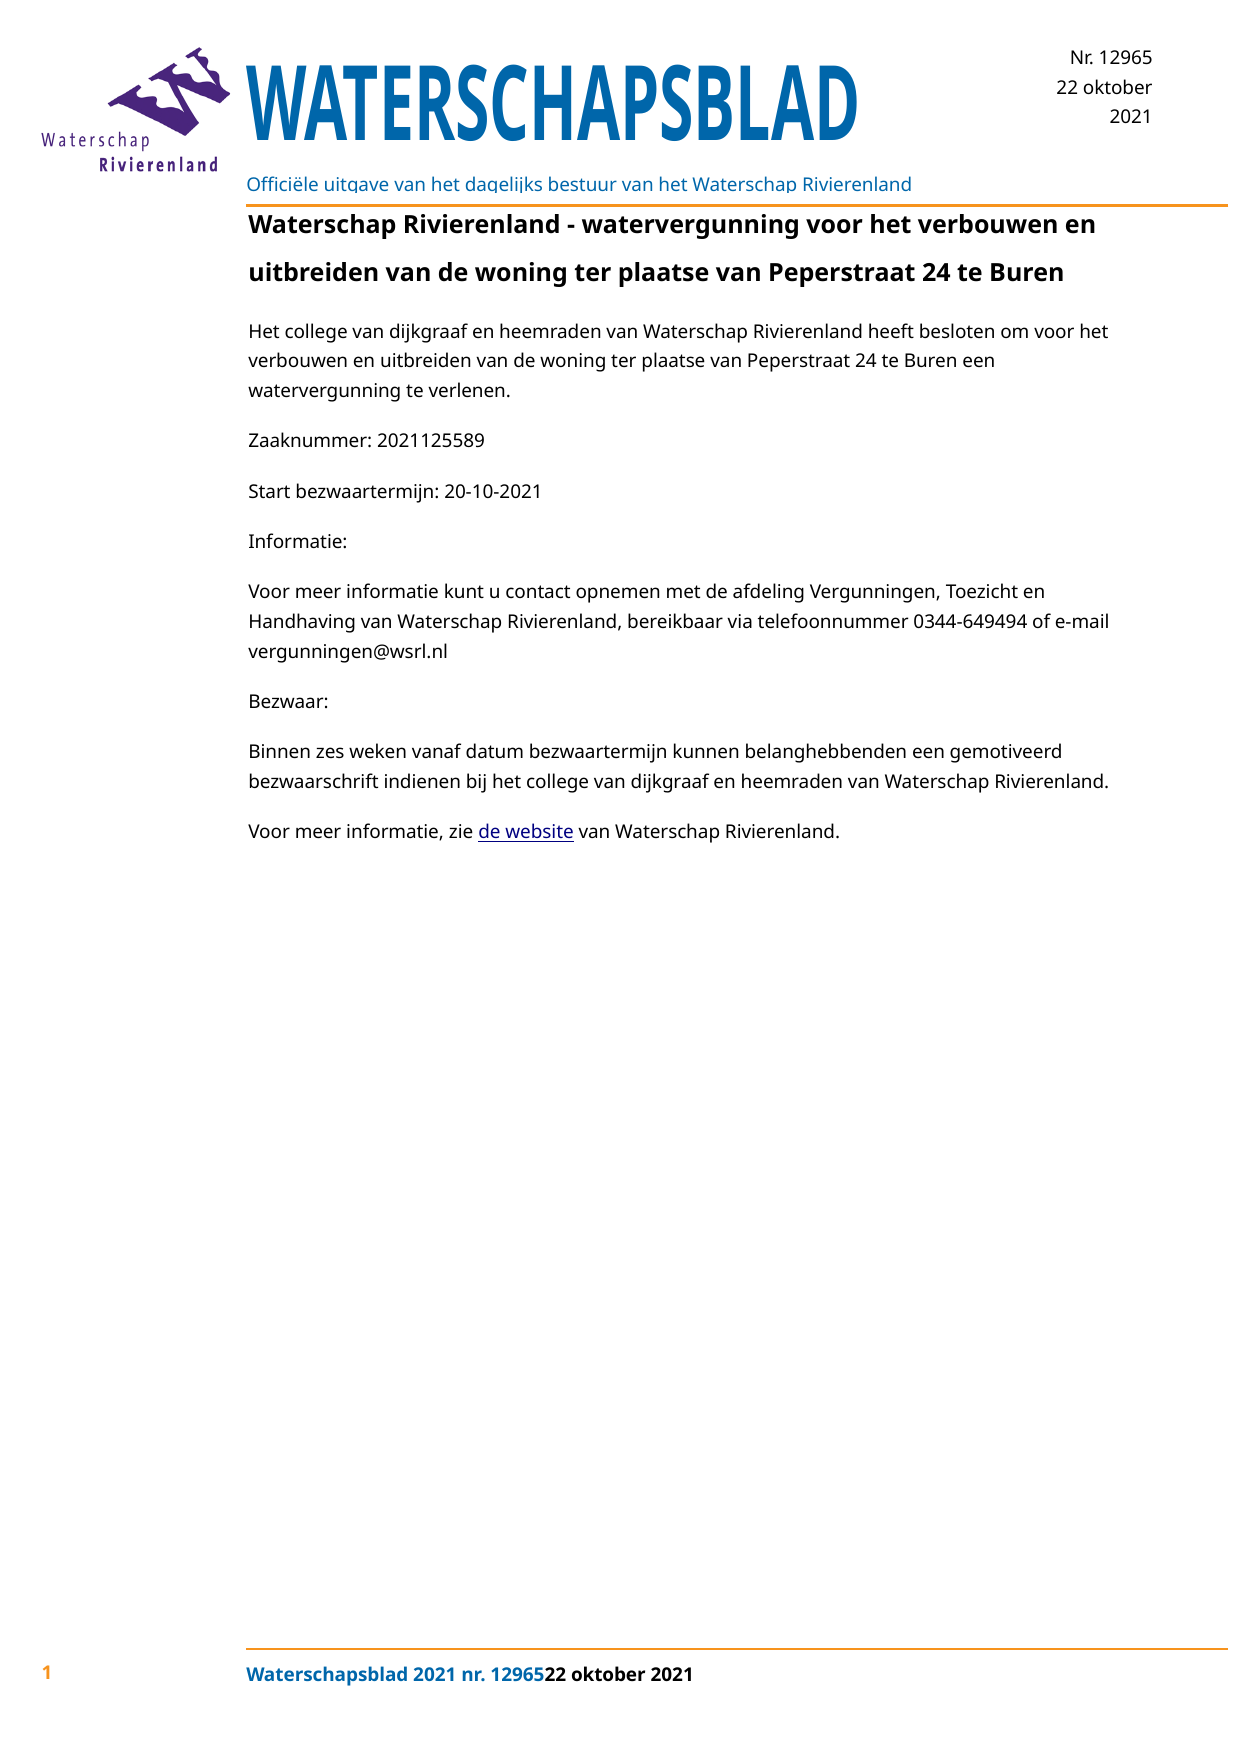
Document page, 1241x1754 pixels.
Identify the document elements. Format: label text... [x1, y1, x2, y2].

text Binnen zes weken vanaf datum bezwaartermijn kunnen belanghebbenden een gemotiveerd bezwaarschrift indienen bij het college van dijkgraaf en heemraden van Waterschap Rivierenland. [248, 739, 1152, 794]
text Start bezwaartermijn: 20-10-2021 [248, 478, 1152, 504]
text Bezwaar: [248, 688, 1152, 714]
text Het college van dijkgraaf en heemraden van Waterschap Rivierenland heeft besloten om voor het verbouwen en uitbreiden van de woning ter plaatse van Peperstraat 24 te Buren een watervergunning te verlenen. [248, 318, 1152, 403]
text Zaaknummer: 2021125589 [248, 427, 1152, 453]
picture [41, 47, 231, 172]
text Voor meer informatie, zie de website van Waterschap Rivierenland. [248, 819, 1152, 844]
text Voor meer informatie kunt u contact opnemen met de afdeling Vergunningen, Toezicht en Handhaving van Waterschap Rivierenland, bereikbaar via telefoonnummer 0344-649494 of e-mail vergunningen@wsrl.nl [248, 579, 1152, 664]
text Waterschap Rivierenland - watervergunning voor het verbouwen en uitbreiden van de woning ter plaatse van Peperstraat 24 te Buren [248, 207, 1152, 288]
text Informatie: [248, 528, 1152, 554]
